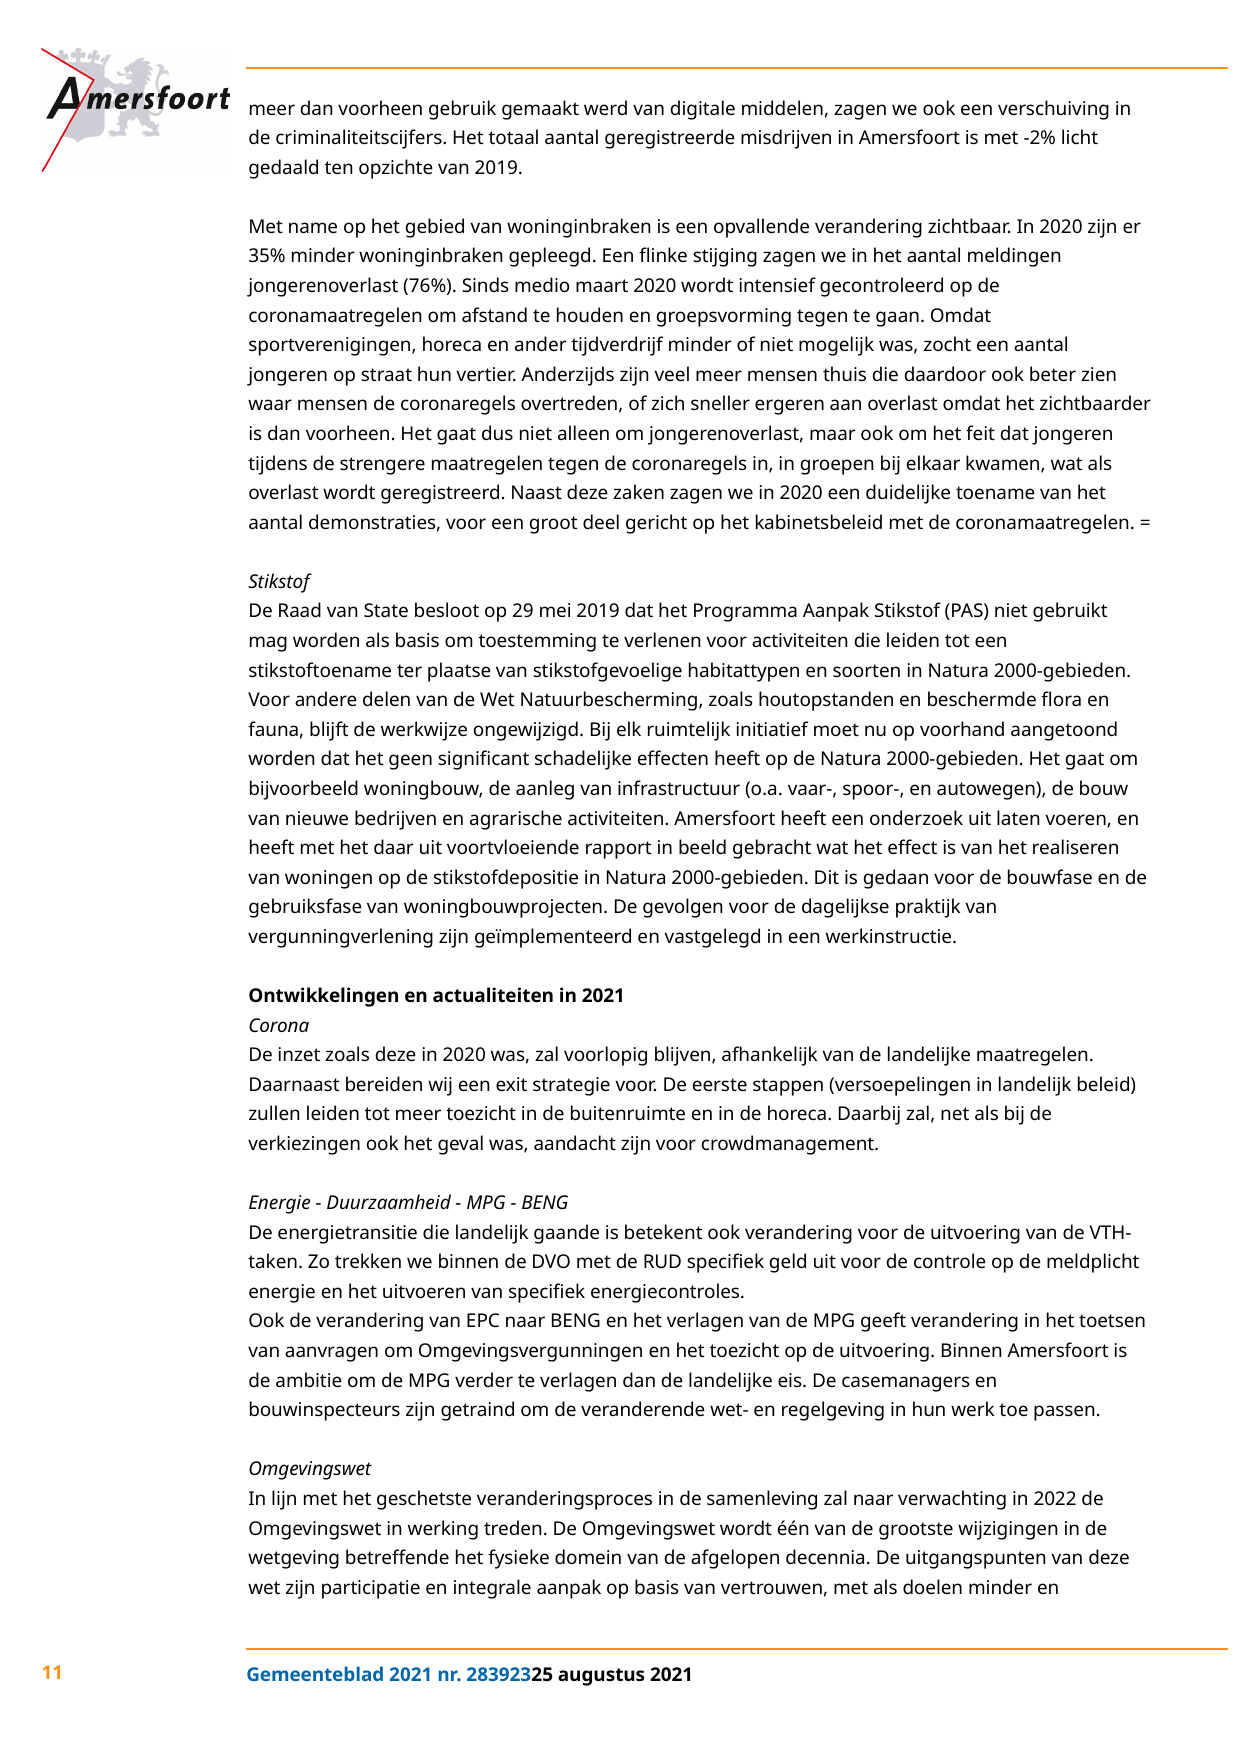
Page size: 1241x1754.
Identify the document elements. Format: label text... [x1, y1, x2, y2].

text In lijn met het geschetste veranderingsproces in de samenleving zal naar verwachting in 2022 de Omgevingswet in werking treden. De Omgevingswet wordt één van de grootste wijzigingen in de wetgeving betreffende het fysieke domein van de afgelopen decennia. De uitgangspunten van deze wet zijn participatie en integrale aanpak op basis van vertrouwen, met als doelen minder en [248, 1485, 1152, 1600]
text De energietransitie die landelijk gaande is betekent ook verandering voor de uitvoering van de VTH-taken. Zo trekken we binnen de DVO met de RUD specifiek geld uit voor de controle op de meldplicht energie en het uitvoeren van specifiek energiecontroles. [248, 1219, 1152, 1304]
text Stikstof [248, 568, 1152, 594]
text Corona [248, 1012, 1152, 1038]
text Daarnaast bereiden wij een exit strategie voor. De eerste stappen (versoepelingen in landelijk beleid) zullen leiden tot meer toezicht in de buitenruimte en in de horeca. Daarbij zal, net als bij de verkiezingen ook het geval was, aandacht zijn voor crowdmanagement. [248, 1071, 1152, 1156]
picture [41, 47, 231, 172]
text Ontwikkelingen en actualiteiten in 2021 [248, 982, 1152, 1008]
text De Raad van State besloot op 29 mei 2019 dat het Programma Aanpak Stikstof (PAS) niet gebruikt mag worden als basis om toestemming te verlenen voor activiteiten die leiden tot een stikstoftoename ter plaatse van stikstofgevoelige habitattypen en soorten in Natura 2000-gebieden. Voor andere delen van de Wet Natuurbescherming, zoals houtopstanden en beschermde flora en fauna, blijft de werkwijze ongewijzigd. Bij elk ruimtelijk initiatief moet nu op voorhand aangetoond worden dat het geen significant schadelijke effecten heeft op de Natura 2000-gebieden. Het gaat om bijvoorbeeld woningbouw, de aanleg van infrastructuur (o.a. vaar-, spoor-, en autowegen), de bouw van nieuwe bedrijven en agrarische activiteiten. Amersfoort heeft een onderzoek uit laten voeren, en heeft met het daar uit voortvloeiende rapport in beeld gebracht wat het effect is van het realiseren van woningen op de stikstofdepositie in Natura 2000-gebieden. Dit is gedaan voor de bouwfase en de gebruiksfase van woningbouwprojecten. De gevolgen voor de dagelijkse praktijk van vergunningverlening zijn geïmplementeerd en vastgelegd in een werkinstructie. [248, 598, 1152, 949]
text Energie - Duurzaamheid - MPG - BENG [248, 1189, 1152, 1215]
text Omgevingswet [248, 1456, 1152, 1481]
text meer dan voorheen gebruik gemaakt werd van digitale middelen, zagen we ook een verschuiving in de criminaliteitscijfers. Het totaal aantal geregistreerde misdrijven in Amersfoort is met -2% licht gedaald ten opzichte van 2019. [248, 95, 1152, 180]
text De inzet zoals deze in 2020 was, zal voorlopig blijven, afhankelijk van de landelijke maatregelen. [248, 1041, 1152, 1067]
text Ook de verandering van EPC naar BENG en het verlagen van de MPG geeft verandering in het toetsen van aanvragen om Omgevingsvergunningen en het toezicht op de uitvoering. Binnen Amersfoort is de ambitie om de MPG verder te verlagen dan de landelijke eis. De casemanagers en bouwinspecteurs zijn getraind om de veranderende wet- en regelgeving in hun werk toe passen. [248, 1308, 1152, 1422]
text Met name op het gebied van woninginbraken is een opvallende verandering zichtbaar. In 2020 zijn er 35% minder woninginbraken gepleegd. Een flinke stijging zagen we in het aantal meldingen jongerenoverlast (76%). Sinds medio maart 2020 wordt intensief gecontroleerd op de coronamaatregelen om afstand te houden en groepsvorming tegen te gaan. Omdat sportverenigingen, horeca en ander tijdverdrijf minder of niet mogelijk was, zocht een aantal jongeren op straat hun vertier. Anderzijds zijn veel meer mensen thuis die daardoor ook beter zien waar mensen de coronaregels overtreden, of zich sneller ergeren aan overlast omdat het zichtbaarder is dan voorheen. Het gaat dus niet alleen om jongerenoverlast, maar ook om het feit dat jongeren tijdens de strengere maatregelen tegen de coronaregels in, in groepen bij elkaar kwamen, wat als overlast wordt geregistreerd. Naast deze zaken zagen we in 2020 een duidelijke toename van het aantal demonstraties, voor een groot deel gericht op het kabinetsbeleid met de coronamaatregelen. = [248, 213, 1152, 535]
